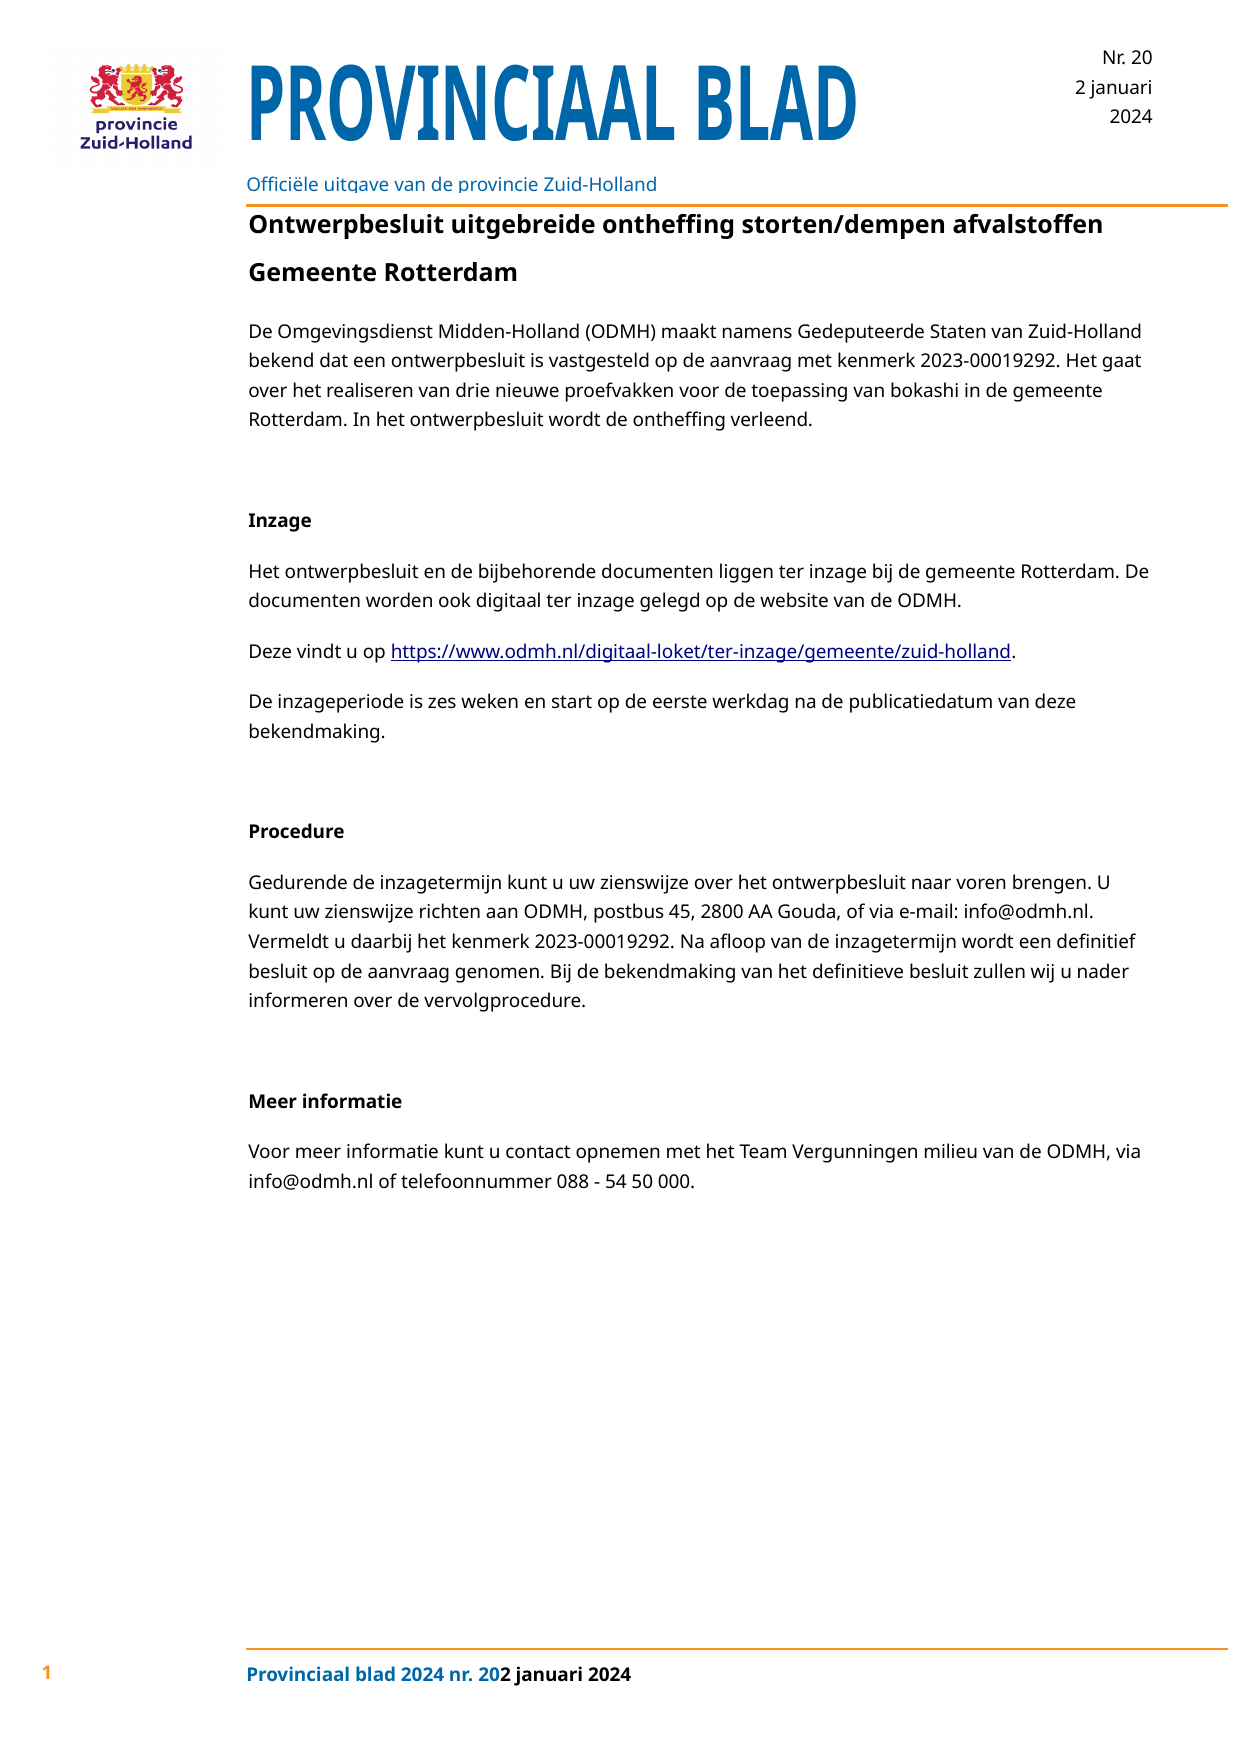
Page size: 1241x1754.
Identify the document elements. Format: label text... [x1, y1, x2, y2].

picture [41, 47, 231, 172]
text Voor meer informatie kunt u contact opnemen met het Team Vergunningen milieu van de ODMH, via info@odmh.nl of telefoonnummer 088 - 54 50 000. [248, 1139, 1152, 1194]
text Het ontwerpbesluit en de bijbehorende documenten liggen ter inzage bij de gemeente Rotterdam. De documenten worden ook digitaal ter inzage gelegd op de website van de ODMH. [248, 558, 1152, 613]
text Gedurende de inzagetermijn kunt u uw zienswijze over het ontwerpbesluit naar voren brengen. U kunt uw zienswijze richten aan ODMH, postbus 45, 2800 AA Gouda, of via e-mail: info@odmh.nl. Vermeldt u daarbij het kenmerk 2023-00019292. Na afloop van de inzagetermijn wordt een definitief besluit op de aanvraag genomen. Bij de bekendmaking van het definitieve besluit zullen wij u nader informeren over de vervolgprocedure. [248, 869, 1152, 1013]
text Inzage [248, 507, 1152, 533]
text Ontwerpbesluit uitgebreide ontheffing storten/dempen afvalstoffen Gemeente Rotterdam [248, 207, 1152, 288]
text De inzageperiode is zes weken en start op de eerste werkdag na de publicatiedatum van deze bekendmaking. [248, 688, 1152, 744]
text De Omgevingsdienst Midden-Holland (ODMH) maakt namens Gedeputeerde Staten van Zuid-Holland bekend dat een ontwerpbesluit is vastgesteld op de aanvraag met kenmerk 2023-00019292. Het gaat over het realiseren van drie nieuwe proefvakken voor de toepassing van bokashi in de gemeente Rotterdam. In het ontwerpbesluit wordt de ontheffing verleend. [248, 318, 1152, 432]
text Meer informatie [248, 1088, 1152, 1114]
text Procedure [248, 819, 1152, 844]
text Deze vindt u op https://www.odmh.nl/digitaal-loket/ter-inzage/gemeente/zuid-holland. [248, 638, 1152, 664]
